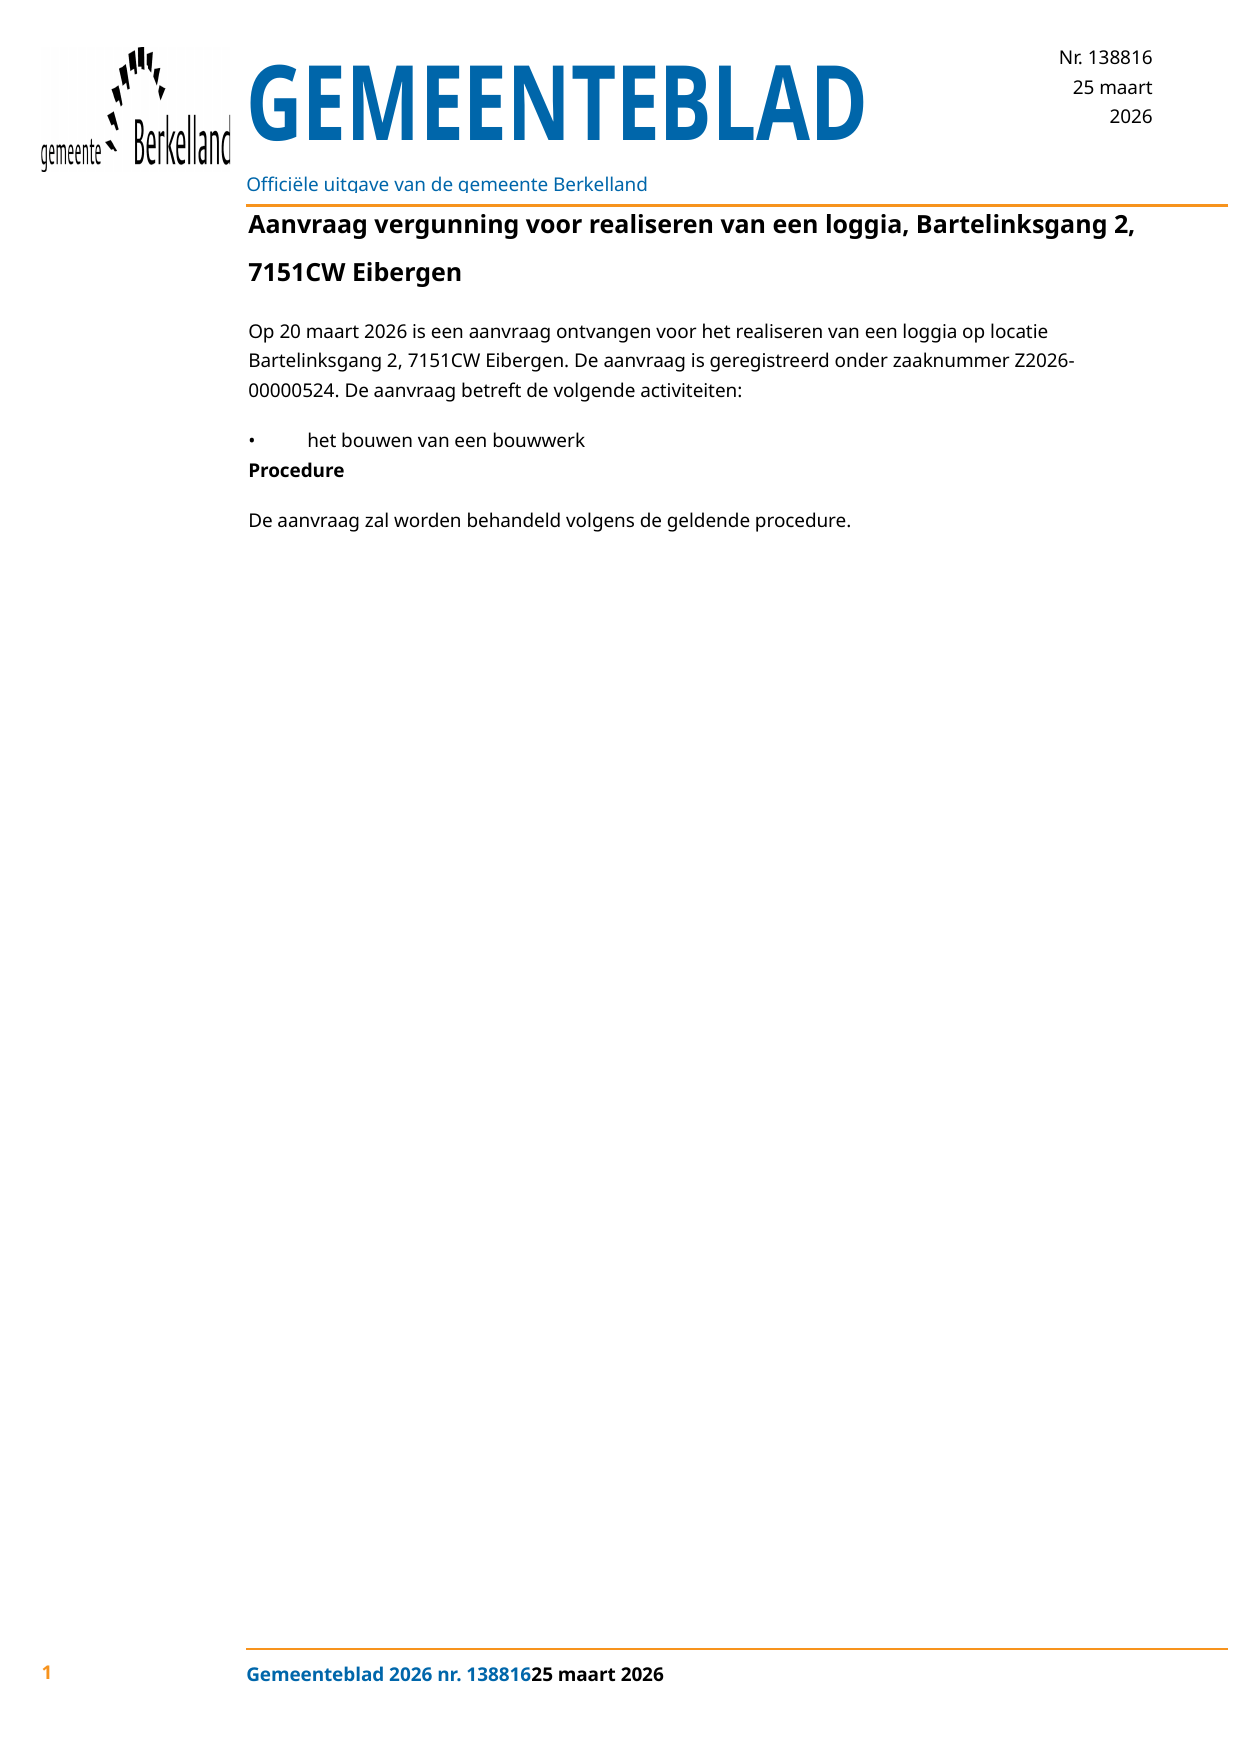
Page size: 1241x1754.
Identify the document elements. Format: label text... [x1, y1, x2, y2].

text Aanvraag vergunning voor realiseren van een loggia, Bartelinksgang 2, 7151CW Eibergen [248, 207, 1152, 288]
list het bouwen van een bouwwerk [248, 427, 1152, 453]
text Op 20 maart 2026 is een aanvraag ontvangen voor het realiseren van een loggia op locatie Bartelinksgang 2, 7151CW Eibergen. De aanvraag is geregistreerd onder zaaknummer Z2026-00000524. De aanvraag betreft de volgende activiteiten: [248, 318, 1152, 403]
text Procedure [248, 457, 1152, 483]
text De aanvraag zal worden behandeld volgens de geldende procedure. [248, 507, 1152, 533]
picture [41, 47, 231, 172]
